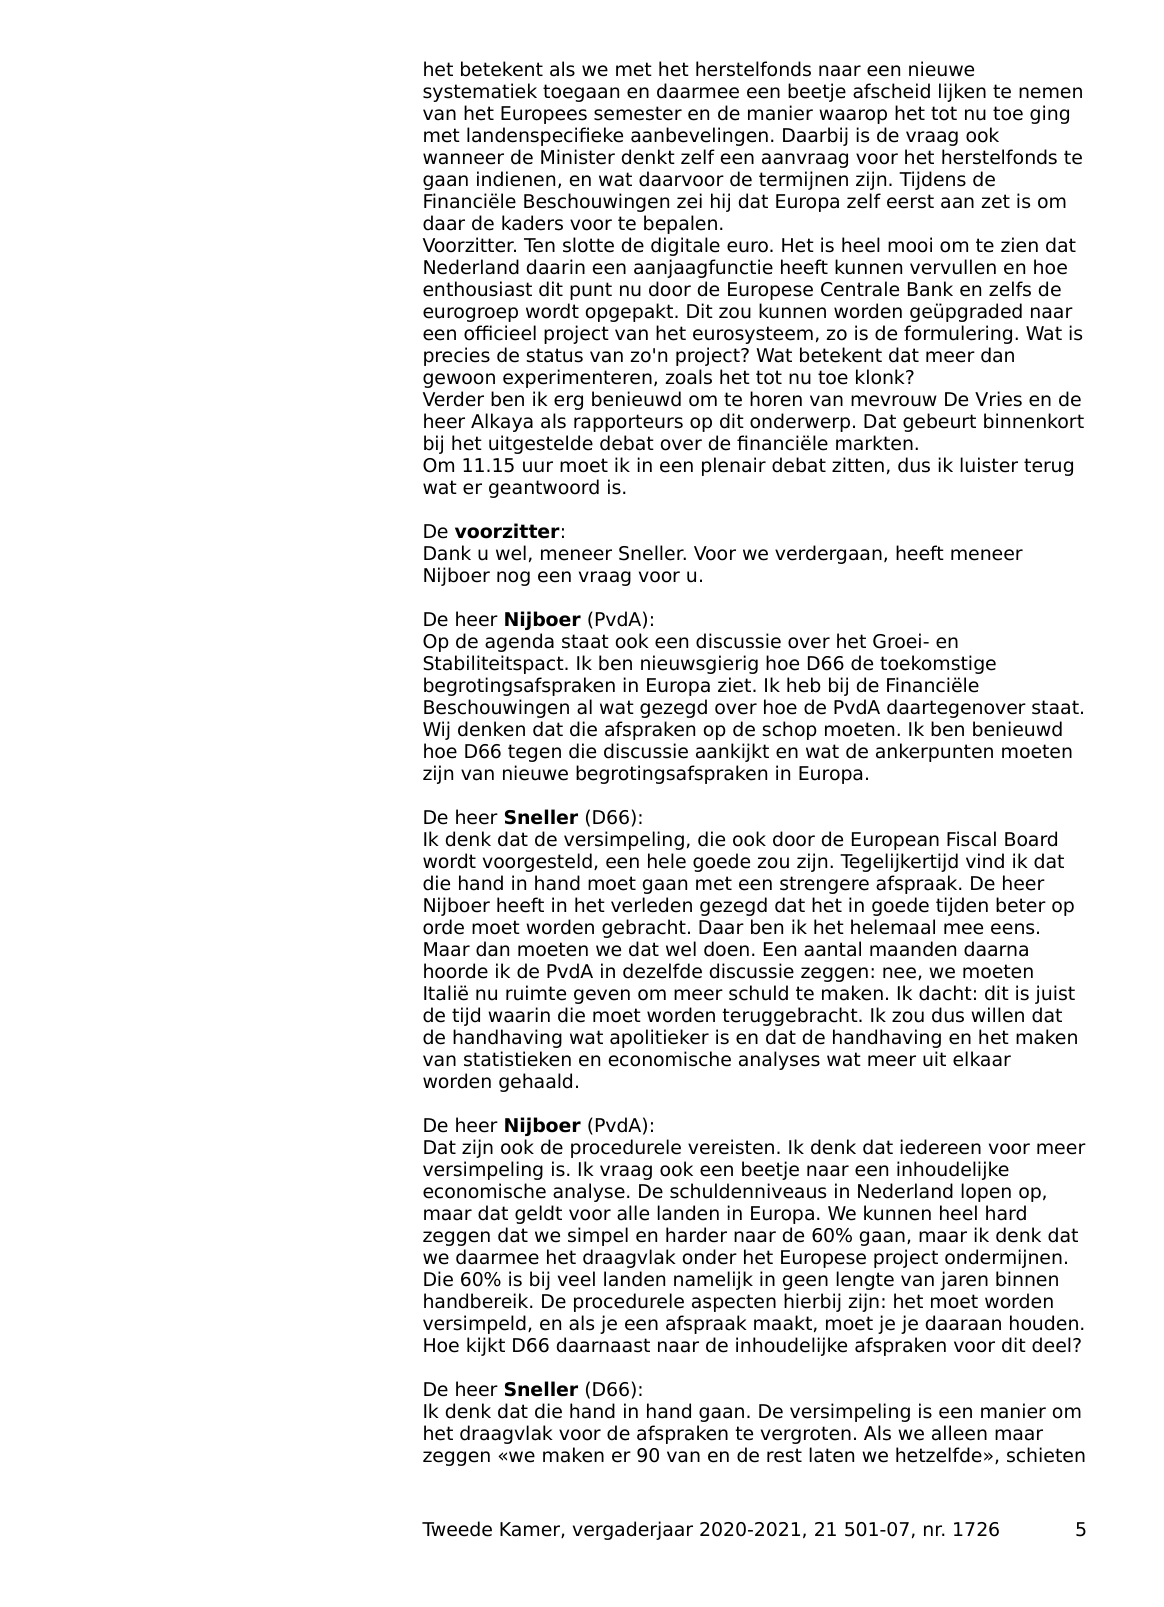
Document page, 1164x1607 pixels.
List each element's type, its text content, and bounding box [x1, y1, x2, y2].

text De heer Sneller (D66): [422, 1379, 1087, 1401]
text Op de agenda staat ook een discussie over het Groei- en Stabiliteitspact. Ik ben nieuwsgierig hoe D66 de toekomstige begrotingsafspraken in Europa ziet. Ik heb bij de Financiële Beschouwingen al wat gezegd over hoe de PvdA daartegenover staat. Wij denken dat die afspraken op de schop moeten. Ik ben benieuwd hoe D66 tegen die discussie aankijkt en wat de ankerpunten moeten zijn van nieuwe begrotingsafspraken in Europa. [422, 631, 1087, 785]
text Verder ben ik erg benieuwd om te horen van mevrouw De Vries en de heer Alkaya als rapporteurs op dit onderwerp. Dat gebeurt binnenkort bij het uitgestelde debat over de financiële markten. [422, 389, 1087, 455]
text De heer Sneller (D66): [422, 807, 1087, 829]
text Dat zijn ook de procedurele vereisten. Ik denk dat iedereen voor meer versimpeling is. Ik vraag ook een beetje naar een inhoudelijke economische analyse. De schuldenniveaus in Nederland lopen op, maar dat geldt voor alle landen in Europa. We kunnen heel hard zeggen dat we simpel en harder naar de 60% gaan, maar ik denk dat we daarmee het draagvlak onder het Europese project ondermijnen. Die 60% is bij veel landen namelijk in geen lengte van jaren binnen handbereik. De procedurele aspecten hierbij zijn: het moet worden versimpeld, en als je een afspraak maakt, moet je je daaraan houden. Hoe kijkt D66 daarnaast naar de inhoudelijke afspraken voor dit deel? [422, 1137, 1087, 1357]
text De heer Nijboer (PvdA): [422, 1115, 1087, 1137]
text De voorzitter: [422, 521, 1087, 543]
text Voorzitter. Ten slotte de digitale euro. Het is heel mooi om te zien dat Nederland daarin een aanjaagfunctie heeft kunnen vervullen en hoe enthousiast dit punt nu door de Europese Centrale Bank en zelfs de eurogroep wordt opgepakt. Dit zou kunnen worden geüpgraded naar een officieel project van het eurosysteem, zo is de formulering. Wat is precies de status van zo'n project? Wat betekent dat meer dan gewoon experimenteren, zoals het tot nu toe klonk? [422, 235, 1087, 389]
text De heer Nijboer (PvdA): [422, 609, 1087, 631]
text Ik denk dat de versimpeling, die ook door de European Fiscal Board wordt voorgesteld, een hele goede zou zijn. Tegelijkertijd vind ik dat die hand in hand moet gaan met een strengere afspraak. De heer Nijboer heeft in het verleden gezegd dat het in goede tijden beter op orde moet worden gebracht. Daar ben ik het helemaal mee eens. Maar dan moeten we dat wel doen. Een aantal maanden daarna hoorde ik de PvdA in dezelfde discussie zeggen: nee, we moeten Italië nu ruimte geven om meer schuld te maken. Ik dacht: dit is juist de tijd waarin die moet worden teruggebracht. Ik zou dus willen dat de handhaving wat apolitieker is en dat de handhaving en het maken van statistieken en economische analyses wat meer uit elkaar worden gehaald. [422, 829, 1087, 1093]
text Om 11.15 uur moet ik in een plenair debat zitten, dus ik luister terug wat er geantwoord is. [422, 455, 1087, 499]
text Dank u wel, meneer Sneller. Voor we verdergaan, heeft meneer Nijboer nog een vraag voor u. [422, 543, 1087, 587]
text Ik denk dat die hand in hand gaan. De versimpeling is een manier om het draagvlak voor de afspraken te vergroten. Als we alleen maar zeggen «we maken er 90 van en de rest laten we hetzelfde», schieten [422, 1401, 1087, 1467]
text het betekent als we met het herstelfonds naar een nieuwe systematiek toegaan en daarmee een beetje afscheid lijken te nemen van het Europees semester en de manier waarop het tot nu toe ging met landenspecifieke aanbevelingen. Daarbij is de vraag ook wanneer de Minister denkt zelf een aanvraag voor het herstelfonds te gaan indienen, en wat daarvoor de termijnen zijn. Tijdens de Financiële Beschouwingen zei hij dat Europa zelf eerst aan zet is om daar de kaders voor te bepalen. [422, 59, 1087, 235]
